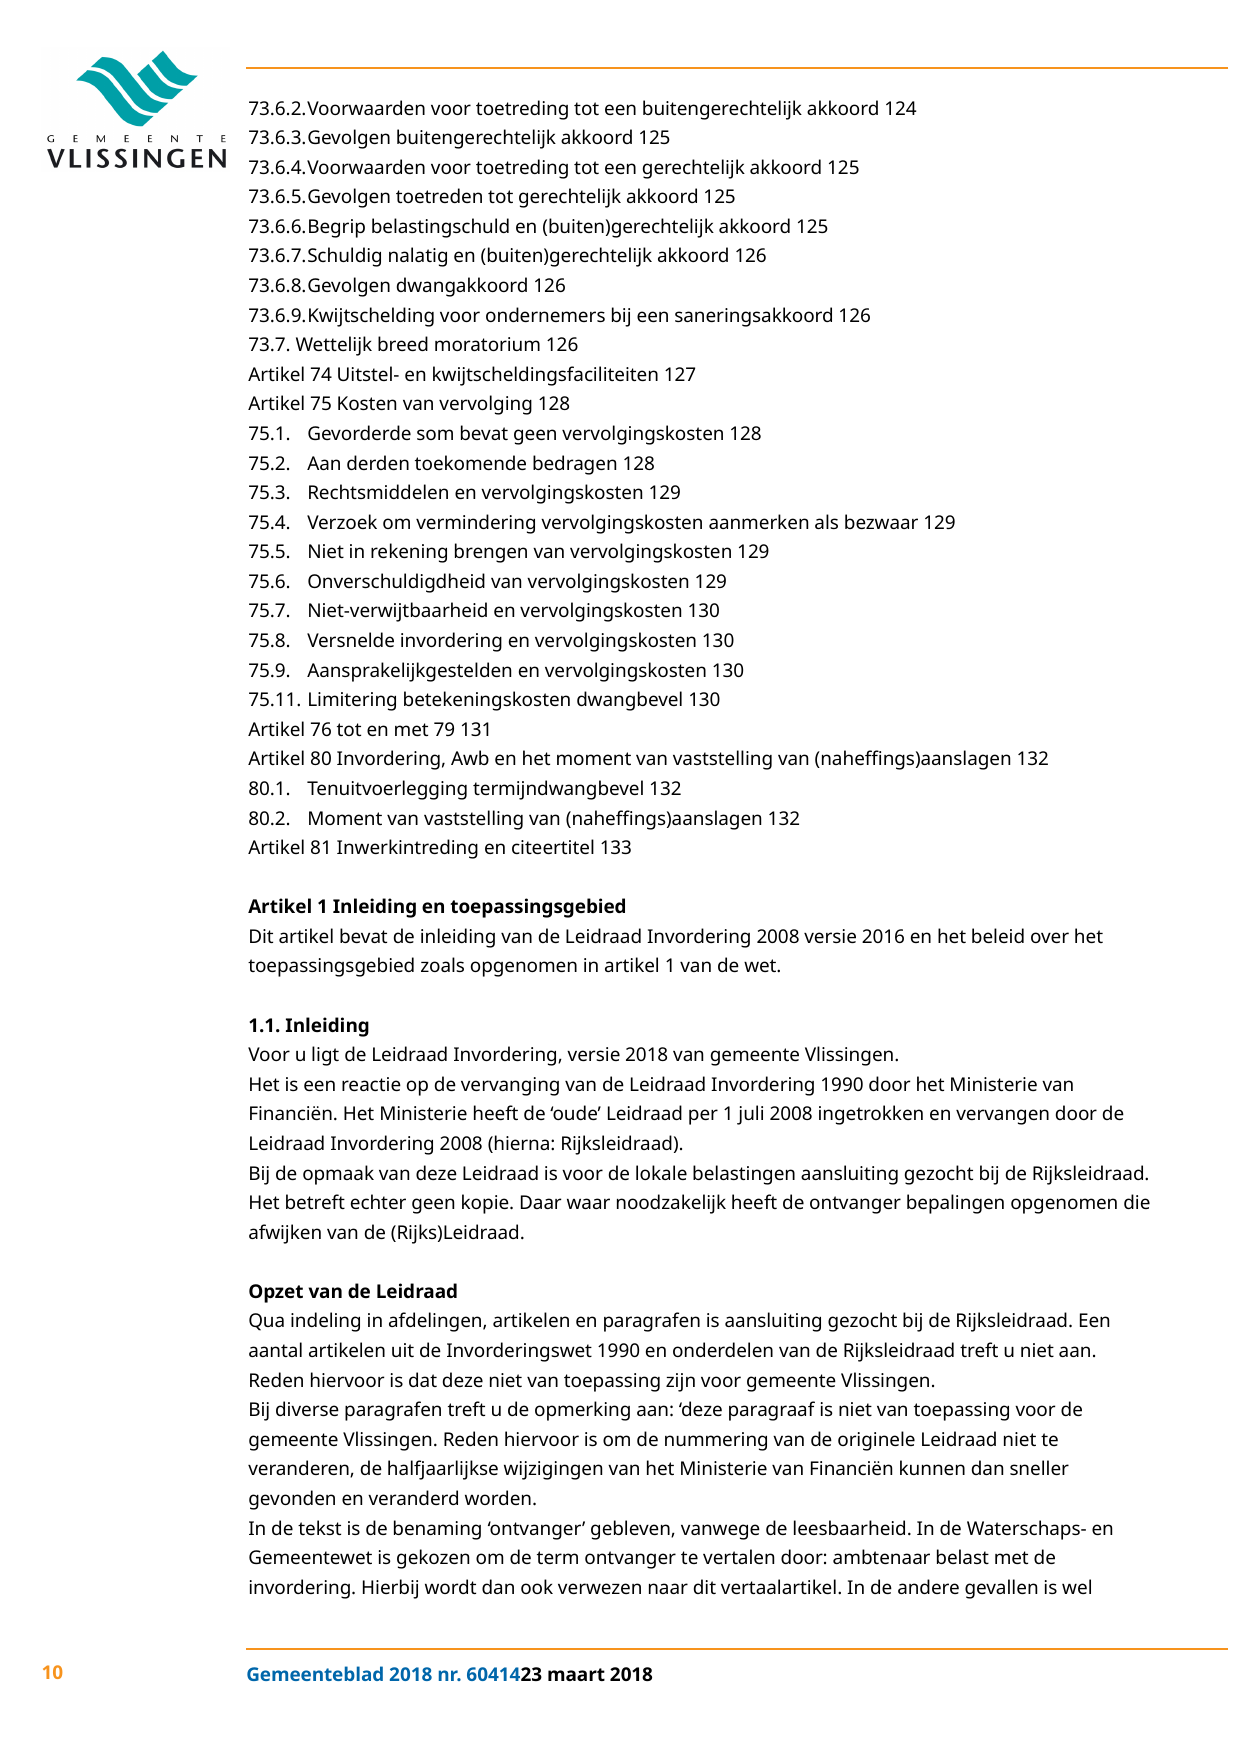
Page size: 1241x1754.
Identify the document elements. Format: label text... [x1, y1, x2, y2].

list Gevolgen dwangakkoord 126 [248, 272, 1152, 298]
list Gevolgen buitengerechtelijk akkoord 125 [248, 124, 1152, 150]
text Qua indeling in afdelingen, artikelen en paragrafen is aansluiting gezocht bij de Rijksleidraad. Een aantal artikelen uit de Invorderingswet 1990 en onderdelen van de Rijksleidraad treft u niet aan. Reden hiervoor is dat deze niet van toepassing zijn voor gemeente Vlissingen. [248, 1308, 1152, 1393]
list Verzoek om vermindering vervolgingskosten aanmerken als bezwaar 129 [248, 509, 1152, 535]
text 73.7. Wettelijk breed moratorium 126 [248, 331, 1152, 357]
text Bij de opmaak van deze Leidraad is voor de lokale belastingen aansluiting gezocht bij de Rijksleidraad. Het betreft echter geen kopie. Daar waar noodzakelijk heeft de ontvanger bepalingen opgenomen die afwijken van de (Rijks)Leidraad. [248, 1160, 1152, 1245]
text Dit artikel bevat de inleiding van de Leidraad Invordering 2008 versie 2016 en het beleid over het toepassingsgebied zoals opgenomen in artikel 1 van de wet. [248, 923, 1152, 978]
list Aan derden toekomende bedragen 128 [248, 450, 1152, 476]
list Gevolgen toetreden tot gerechtelijk akkoord 125 [248, 183, 1152, 209]
text Het is een reactie op de vervanging van de Leidraad Invordering 1990 door het Ministerie van Financiën. Het Ministerie heeft de ‘oude’ Leidraad per 1 juli 2008 ingetrokken en vervangen door de Leidraad Invordering 2008 (hierna: Rijksleidraad). [248, 1071, 1152, 1156]
list Begrip belastingschuld en (buiten)gerechtelijk akkoord 125 [248, 213, 1152, 239]
text Artikel 75 Kosten van vervolging 128 [248, 391, 1152, 416]
list Niet in rekening brengen van vervolgingskosten 129 [248, 538, 1152, 564]
list Onverschuldigdheid van vervolgingskosten 129 [248, 568, 1152, 594]
text Artikel 80 Invordering, Awb en het moment van vaststelling van (naheffings)aanslagen 132 [248, 746, 1152, 771]
list Kwijtschelding voor ondernemers bij een saneringsakkoord 126 [248, 302, 1152, 328]
list Tenuitvoerlegging termijndwangbevel 132 [248, 775, 1152, 801]
list Schuldig nalatig en (buiten)gerechtelijk akkoord 126 [248, 243, 1152, 268]
text Bij diverse paragrafen treft u de opmerking aan: ‘deze paragraaf is niet van toepassing voor de gemeente Vlissingen. Reden hiervoor is om de nummering van de originele Leidraad niet te veranderen, de halfjaarlijkse wijzigingen van het Ministerie van Financiën kunnen dan sneller gevonden en veranderd worden. [248, 1396, 1152, 1511]
list Aansprakelijkgestelden en vervolgingskosten 130 [248, 657, 1152, 683]
text 1.1. Inleiding [248, 1012, 1152, 1038]
list Gevorderde som bevat geen vervolgingskosten 128 [248, 420, 1152, 446]
list Rechtsmiddelen en vervolgingskosten 129 [248, 479, 1152, 505]
list Versnelde invordering en vervolgingskosten 130 [248, 627, 1152, 653]
list Voorwaarden voor toetreding tot een gerechtelijk akkoord 125 [248, 154, 1152, 180]
text Artikel 74 Uitstel- en kwijtscheldingsfaciliteiten 127 [248, 361, 1152, 387]
list Niet-verwijtbaarheid en vervolgingskosten 130 [248, 598, 1152, 623]
list Moment van vaststelling van (naheffings)aanslagen 132 [248, 805, 1152, 831]
list Voorwaarden voor toetreding tot een buitengerechtelijk akkoord 124 [248, 95, 1152, 121]
text Artikel 81 Inwerkintreding en citeertitel 133 [248, 834, 1152, 860]
text In de tekst is de benaming ‘ontvanger’ gebleven, vanwege de leesbaarheid. In de Waterschaps- en Gemeentewet is gekozen om de term ontvanger te vertalen door: ambtenaar belast met de invordering. Hierbij wordt dan ook verwezen naar dit vertaalartikel. In de andere gevallen is wel [248, 1515, 1152, 1600]
list Limitering betekeningskosten dwangbevel 130 [248, 686, 1152, 712]
text Artikel 76 tot en met 79 131 [248, 716, 1152, 742]
text Opzet van de Leidraad [248, 1278, 1152, 1304]
text Voor u ligt de Leidraad Invordering, versie 2018 van gemeente Vlissingen. [248, 1041, 1152, 1067]
picture [41, 47, 231, 172]
text Artikel 1 Inleiding en toepassingsgebied [248, 893, 1152, 919]
